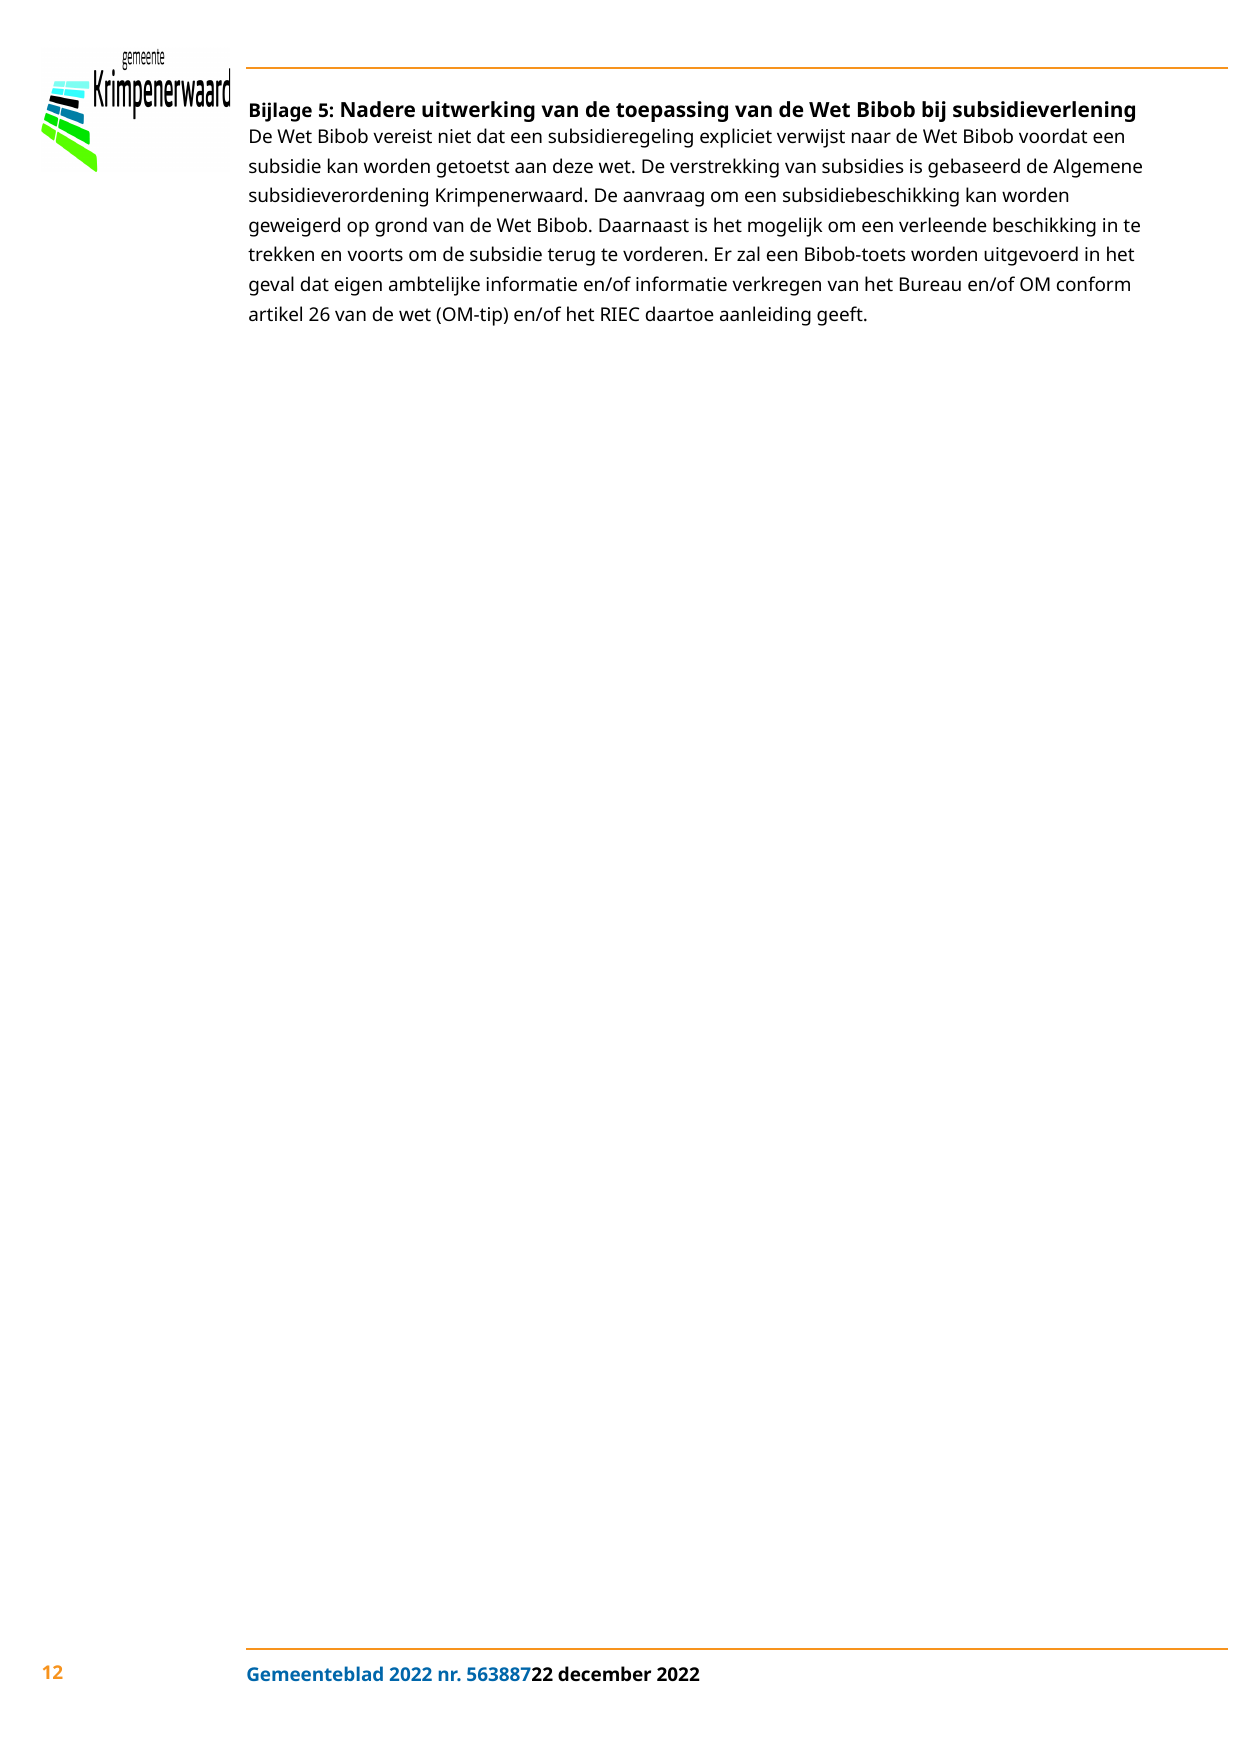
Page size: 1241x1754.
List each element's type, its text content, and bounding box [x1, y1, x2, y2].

text De Wet Bibob vereist niet dat een subsidieregeling expliciet verwijst naar de Wet Bibob voordat een subsidie kan worden getoetst aan deze wet. De verstrekking van subsidies is gebaseerd de Algemene subsidieverordening Krimpenerwaard. De aanvraag om een subsidiebeschikking kan worden geweigerd op grond van de Wet Bibob. Daarnaast is het mogelijk om een verleende beschikking in te trekken en voorts om de subsidie terug te vorderen. Er zal een Bibob-toets worden uitgevoerd in het geval dat eigen ambtelijke informatie en/of informatie verkregen van het Bureau en/of OM conform artikel 26 van de wet (OM-tip) en/of het RIEC daartoe aanleiding geeft. [248, 123, 1152, 327]
text Bijlage 5: Nadere uitwerking van de toepassing van de Wet Bibob bij subsidieverlening [248, 95, 1152, 123]
picture [41, 47, 231, 172]
